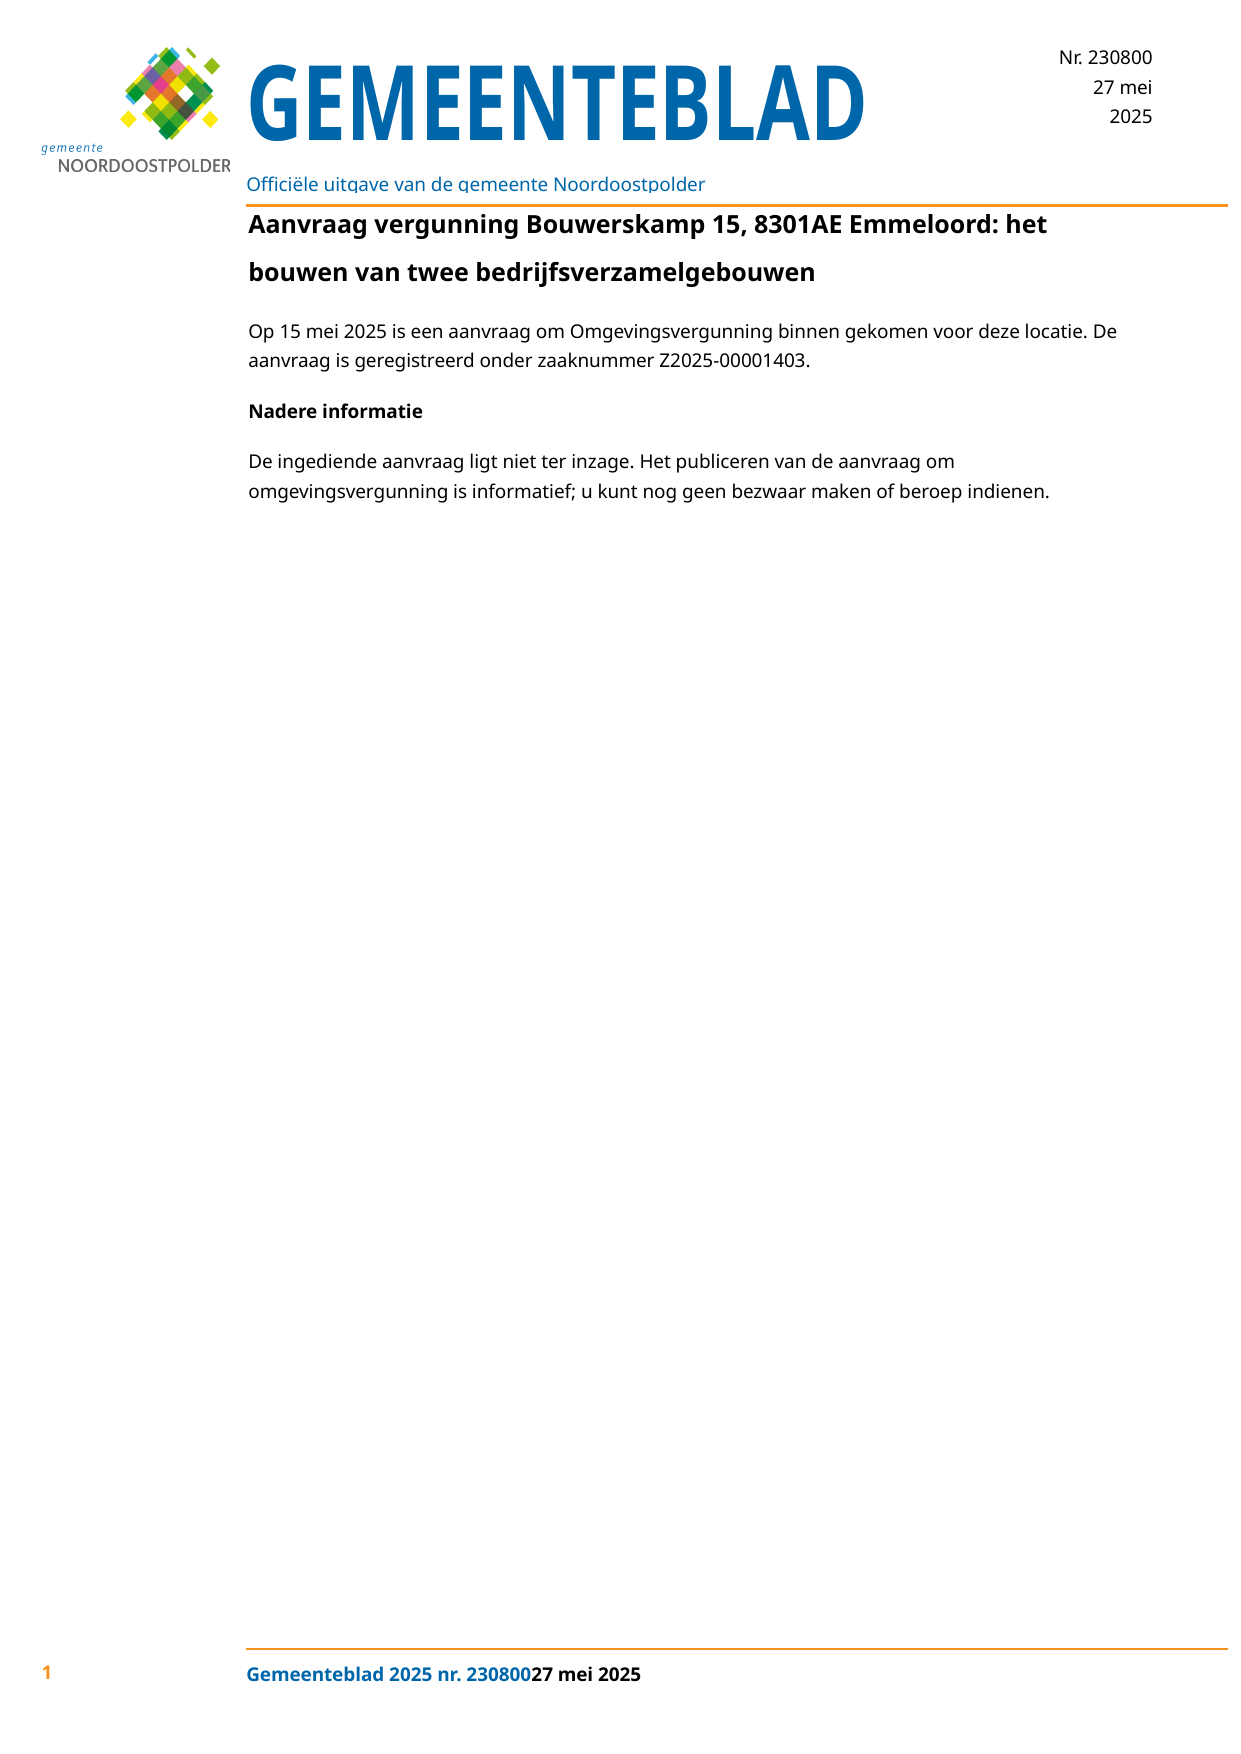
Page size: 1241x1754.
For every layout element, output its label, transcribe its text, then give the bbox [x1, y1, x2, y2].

text Nadere informatie [248, 398, 1152, 424]
text Op 15 mei 2025 is een aanvraag om Omgevingsvergunning binnen gekomen voor deze locatie. De aanvraag is geregistreerd onder zaaknummer Z2025-00001403. [248, 318, 1152, 373]
text De ingediende aanvraag ligt niet ter inzage. Het publiceren van de aanvraag om omgevingsvergunning is informatief; u kunt nog geen bezwaar maken of beroep indienen. [248, 448, 1152, 504]
picture [41, 47, 231, 172]
text Aanvraag vergunning Bouwerskamp 15, 8301AE Emmeloord: het bouwen van twee bedrijfsverzamelgebouwen [248, 207, 1152, 288]
